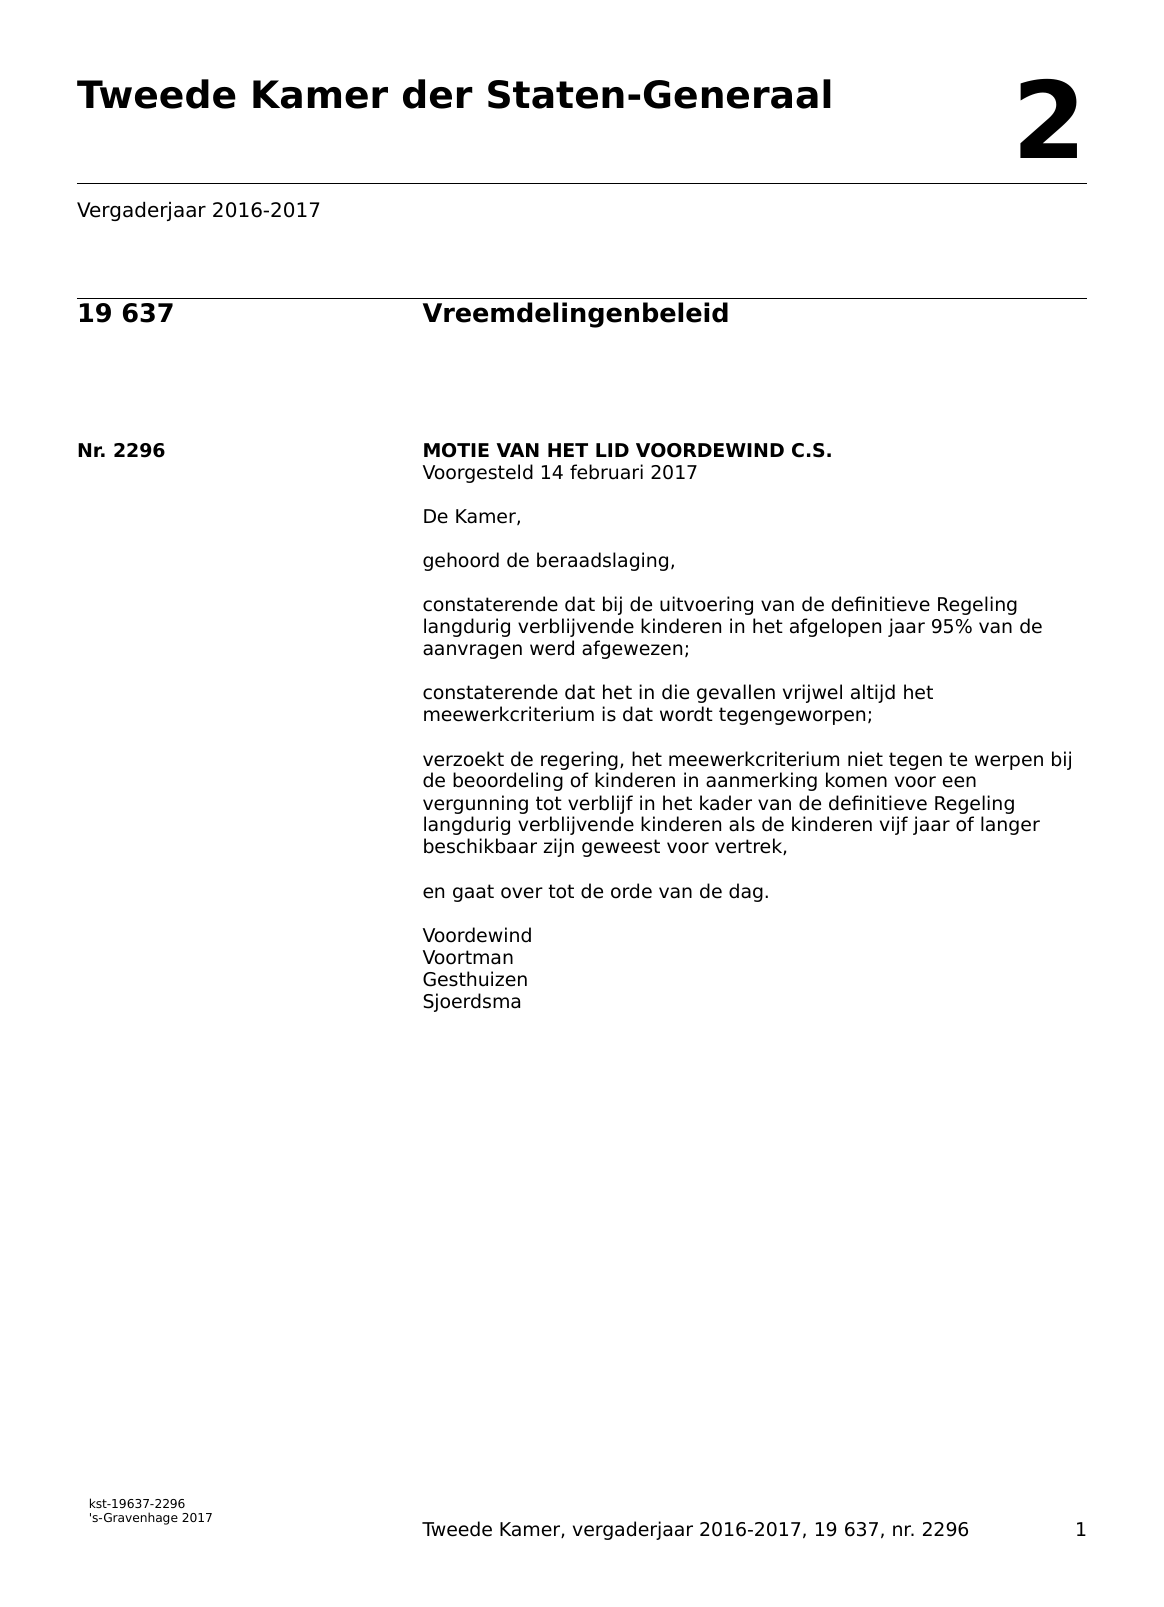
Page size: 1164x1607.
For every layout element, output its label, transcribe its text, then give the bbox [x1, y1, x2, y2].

text en gaat over tot de orde van de dag. [422, 881, 1087, 902]
subtitle Nr. 2296 MOTIE VAN HET LID VOORDEWIND C.S. [77, 440, 1087, 462]
table_header Tweede Kamer der Staten-Generaal [77, 59, 886, 183]
text constaterende dat het in die gevallen vrijwel altijd het meewerkcriterium is dat wordt tegengeworpen; [422, 682, 1087, 726]
text Voorgesteld 14 februari 2017 [422, 462, 1087, 484]
text Voordewind [422, 925, 1087, 947]
table_cell Vergaderjaar 2016-2017 [77, 184, 1087, 298]
subtitle 19 637 Vreemdelingenbeleid [77, 299, 1087, 329]
text De Kamer, [422, 506, 1087, 528]
text Gesthuizen [422, 969, 1087, 991]
text 's-Gravenhage 2017 [88, 1511, 323, 1525]
text Voortman [422, 947, 1087, 969]
table_header 2 [886, 59, 1087, 183]
text verzoekt de regering, het meewerkcriterium niet tegen te werpen bij de beoordeling of kinderen in aanmerking komen voor een vergunning tot verblijf in het kader van de definitieve Regeling langdurig verblijvende kinderen als de kinderen vijf jaar of langer beschikbaar zijn geweest voor vertrek, [422, 748, 1087, 858]
text gehoord de beraadslaging, [422, 550, 1087, 572]
text constaterende dat bij de uitvoering van de definitieve Regeling langdurig verblijvende kinderen in het afgelopen jaar 95% van de aanvragen werd afgewezen; [422, 594, 1087, 660]
text Sjoerdsma [422, 991, 1087, 1013]
text kst-19637-2296 [88, 1497, 323, 1511]
